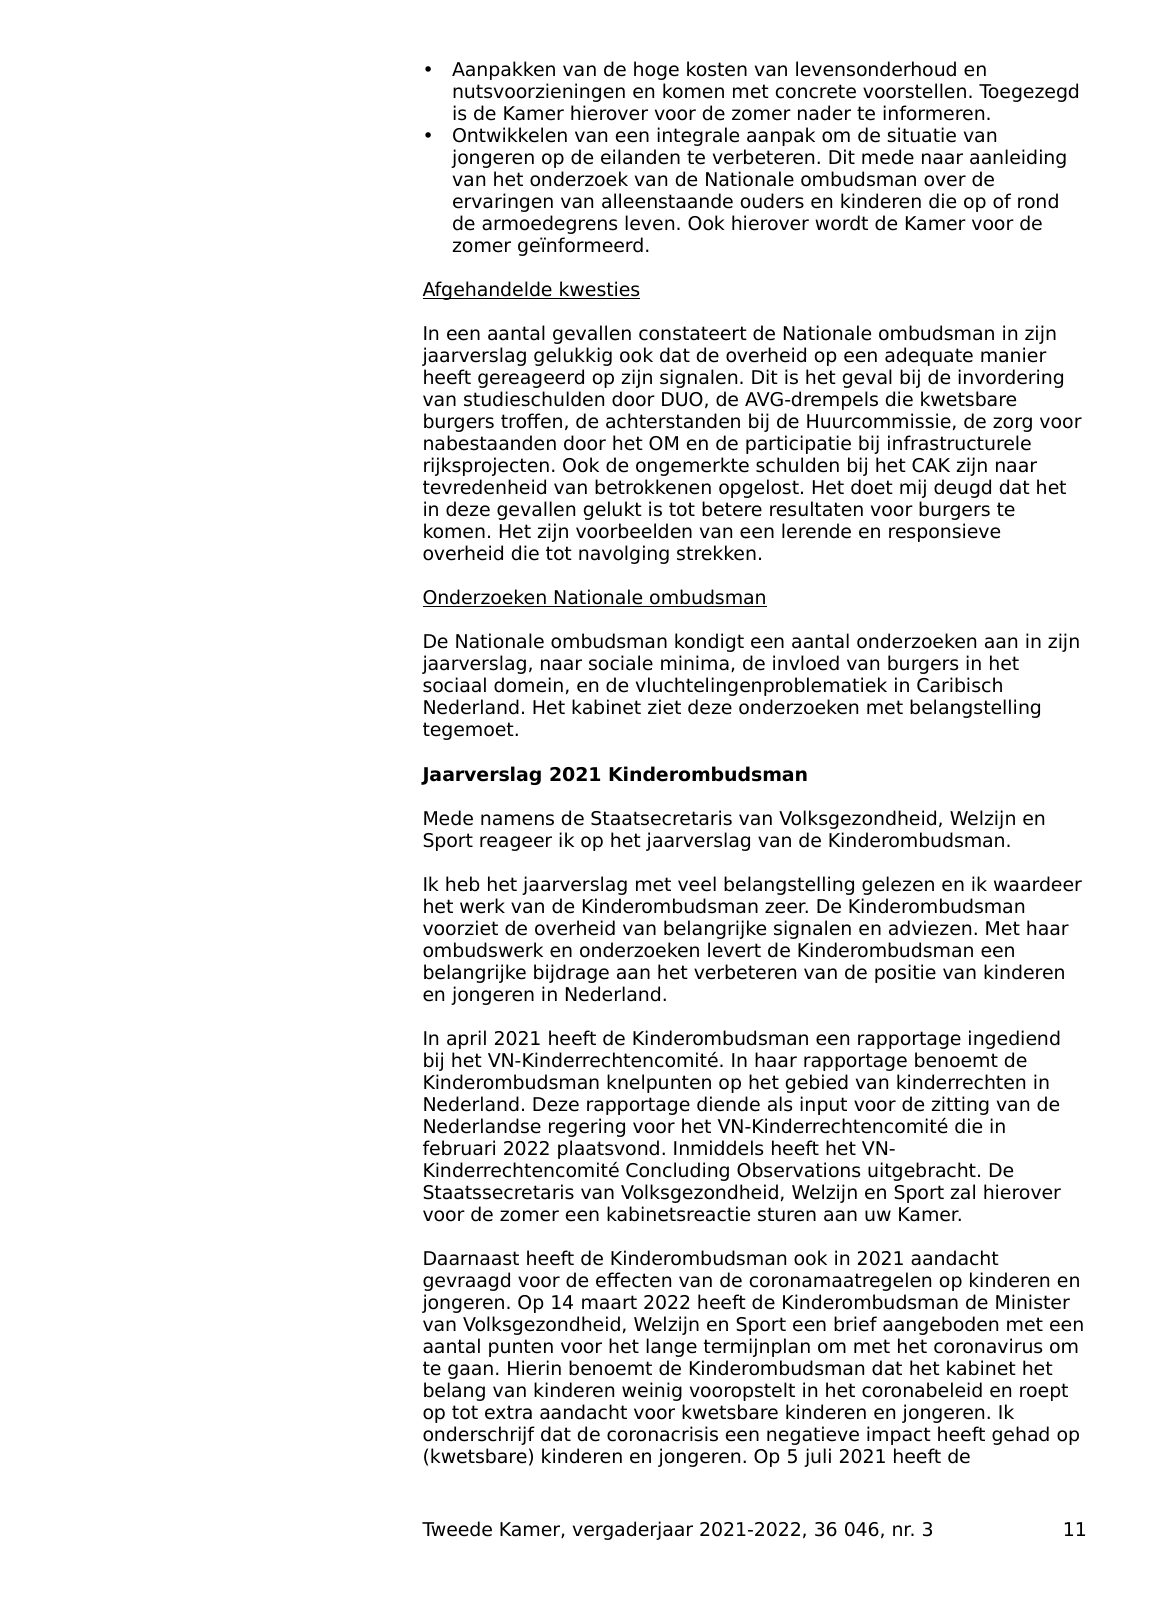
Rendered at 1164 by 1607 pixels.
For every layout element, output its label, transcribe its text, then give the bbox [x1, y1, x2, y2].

text Ik heb het jaarverslag met veel belangstelling gelezen en ik waardeer het werk van de Kinderombudsman zeer. De Kinderombudsman voorziet de overheid van belangrijke signalen en adviezen. Met haar ombudswerk en onderzoeken levert de Kinderombudsman een belangrijke bijdrage aan het verbeteren van de positie van kinderen en jongeren in Nederland. [422, 874, 1087, 1006]
text De Nationale ombudsman kondigt een aantal onderzoeken aan in zijn jaarverslag, naar sociale minima, de invloed van burgers in het sociaal domein, en de vluchtelingenproblematiek in Caribisch Nederland. Het kabinet ziet deze onderzoeken met belangstelling tegemoet. [422, 631, 1087, 741]
subtitle Jaarverslag 2021 Kinderombudsman [422, 763, 1087, 785]
subtitle Afgehandelde kwesties [422, 279, 1087, 301]
text Daarnaast heeft de Kinderombudsman ook in 2021 aandacht gevraagd voor de effecten van de coronamaatregelen op kinderen en jongeren. Op 14 maart 2022 heeft de Kinderombudsman de Minister van Volksgezondheid, Welzijn en Sport een brief aangeboden met een aantal punten voor het lange termijnplan om met het coronavirus om te gaan. Hierin benoemt de Kinderombudsman dat het kabinet het belang van kinderen weinig vooropstelt in het coronabeleid en roept op tot extra aandacht voor kwetsbare kinderen en jongeren. Ik onderschrijf dat de coronacrisis een negatieve impact heeft gehad op (kwetsbare) kinderen en jongeren. Op 5 juli 2021 heeft de [422, 1248, 1087, 1468]
text • Aanpakken van de hoge kosten van levensonderhoud en nutsvoorzieningen en komen met concrete voorstellen. Toegezegd is de Kamer hierover voor de zomer nader te informeren. [422, 59, 1087, 125]
text In april 2021 heeft de Kinderombudsman een rapportage ingediend bij het VN-Kinderrechtencomité. In haar rapportage benoemt de Kinderombudsman knelpunten op het gebied van kinderrechten in Nederland. Deze rapportage diende als input voor de zitting van de Nederlandse regering voor het VN-Kinderrechtencomité die in februari 2022 plaatsvond. Inmiddels heeft het VN-Kinderrechtencomité Concluding Observations uitgebracht. De Staatssecretaris van Volksgezondheid, Welzijn en Sport zal hierover voor de zomer een kabinetsreactie sturen aan uw Kamer. [422, 1028, 1087, 1226]
text Mede namens de Staatsecretaris van Volksgezondheid, Welzijn en Sport reageer ik op het jaarverslag van de Kinderombudsman. [422, 808, 1087, 852]
subtitle Onderzoeken Nationale ombudsman [422, 587, 1087, 609]
text • Ontwikkelen van een integrale aanpak om de situatie van jongeren op de eilanden te verbeteren. Dit mede naar aanleiding van het onderzoek van de Nationale ombudsman over de ervaringen van alleenstaande ouders en kinderen die op of rond de armoedegrens leven. Ook hierover wordt de Kamer voor de zomer geïnformeerd. [422, 125, 1087, 257]
text In een aantal gevallen constateert de Nationale ombudsman in zijn jaarverslag gelukkig ook dat de overheid op een adequate manier heeft gereageerd op zijn signalen. Dit is het geval bij de invordering van studieschulden door DUO, de AVG-drempels die kwetsbare burgers troffen, de achterstanden bij de Huurcommissie, de zorg voor nabestaanden door het OM en de participatie bij infrastructurele rijksprojecten. Ook de ongemerkte schulden bij het CAK zijn naar tevredenheid van betrokkenen opgelost. Het doet mij deugd dat het in deze gevallen gelukt is tot betere resultaten voor burgers te komen. Het zijn voorbeelden van een lerende en responsieve overheid die tot navolging strekken. [422, 323, 1087, 565]
